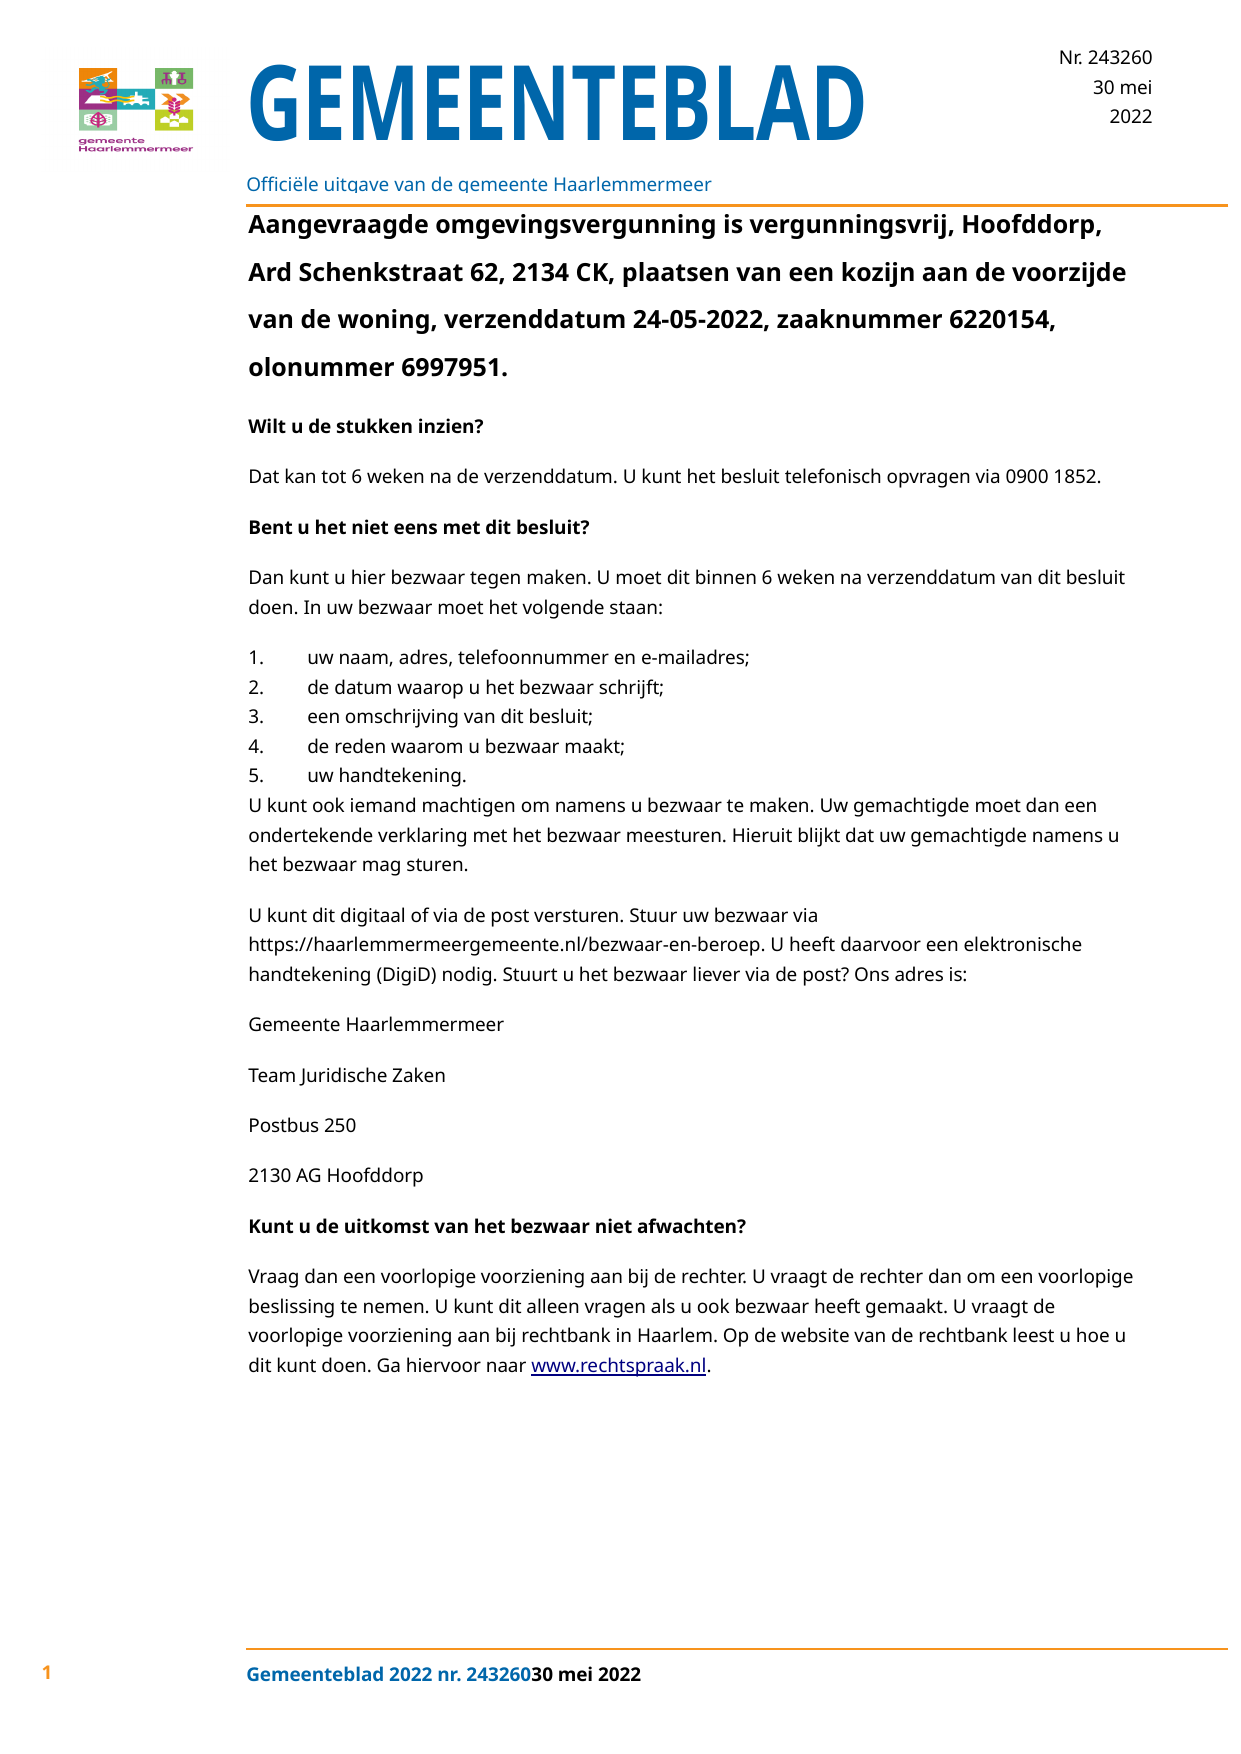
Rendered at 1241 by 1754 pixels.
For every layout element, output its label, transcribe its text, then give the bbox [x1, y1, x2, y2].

list de datum waarop u het bezwaar schrijft; [248, 674, 1152, 700]
text 2130 AG Hoofddorp [248, 1163, 1152, 1188]
text Team Juridische Zaken [248, 1062, 1152, 1088]
list de reden waarom u bezwaar maakt; [248, 733, 1152, 759]
text Aangevraagde omgevingsvergunning is vergunningsvrij, Hoofddorp, Ard Schenkstraat 62, 2134 CK, plaatsen van een kozijn aan de voorzijde van de woning, verzenddatum 24-05-2022, zaaknummer 6220154, olonummer 6997951. [248, 207, 1152, 384]
list uw handtekening. [248, 763, 1152, 788]
text Bent u het niet eens met dit besluit? [248, 514, 1152, 540]
text Kunt u de uitkomst van het bezwaar niet afwachten? [248, 1213, 1152, 1239]
text Dan kunt u hier bezwaar tegen maken. U moet dit binnen 6 weken na verzenddatum van dit besluit doen. In uw bezwaar moet het volgende staan: [248, 564, 1152, 620]
picture [41, 47, 231, 172]
text Wilt u de stukken inzien? [248, 413, 1152, 439]
text U kunt dit digitaal of via de post versturen. Stuur uw bezwaar via https://haarlemmermeergemeente.nl/bezwaar-en-beroep. U heeft daarvoor een elektronische handtekening (DigiD) nodig. Stuurt u het bezwaar liever via de post? Ons adres is: [248, 902, 1152, 987]
list uw naam, adres, telefoonnummer en e-mailadres; [248, 644, 1152, 670]
text Gemeente Haarlemmermeer [248, 1011, 1152, 1037]
text U kunt ook iemand machtigen om namens u bezwaar te maken. Uw gemachtigde moet dan een ondertekende verklaring met het bezwaar meesturen. Hieruit blijkt dat uw gemachtigde namens u het bezwaar mag sturen. [248, 792, 1152, 877]
text Vraag dan een voorlopige voorziening aan bij de rechter. U vraagt de rechter dan om een voorlopige beslissing te nemen. U kunt dit alleen vragen als u ook bezwaar heeft gemaakt. U vraagt de voorlopige voorziening aan bij rechtbank in Haarlem. Op de website van de rechtbank leest u hoe u dit kunt doen. Ga hiervoor naar www.rechtspraak.nl. [248, 1263, 1152, 1378]
text Dat kan tot 6 weken na de verzenddatum. U kunt het besluit telefonisch opvragen via 0900 1852. [248, 463, 1152, 489]
list een omschrijving van dit besluit; [248, 703, 1152, 729]
text Postbus 250 [248, 1112, 1152, 1138]
